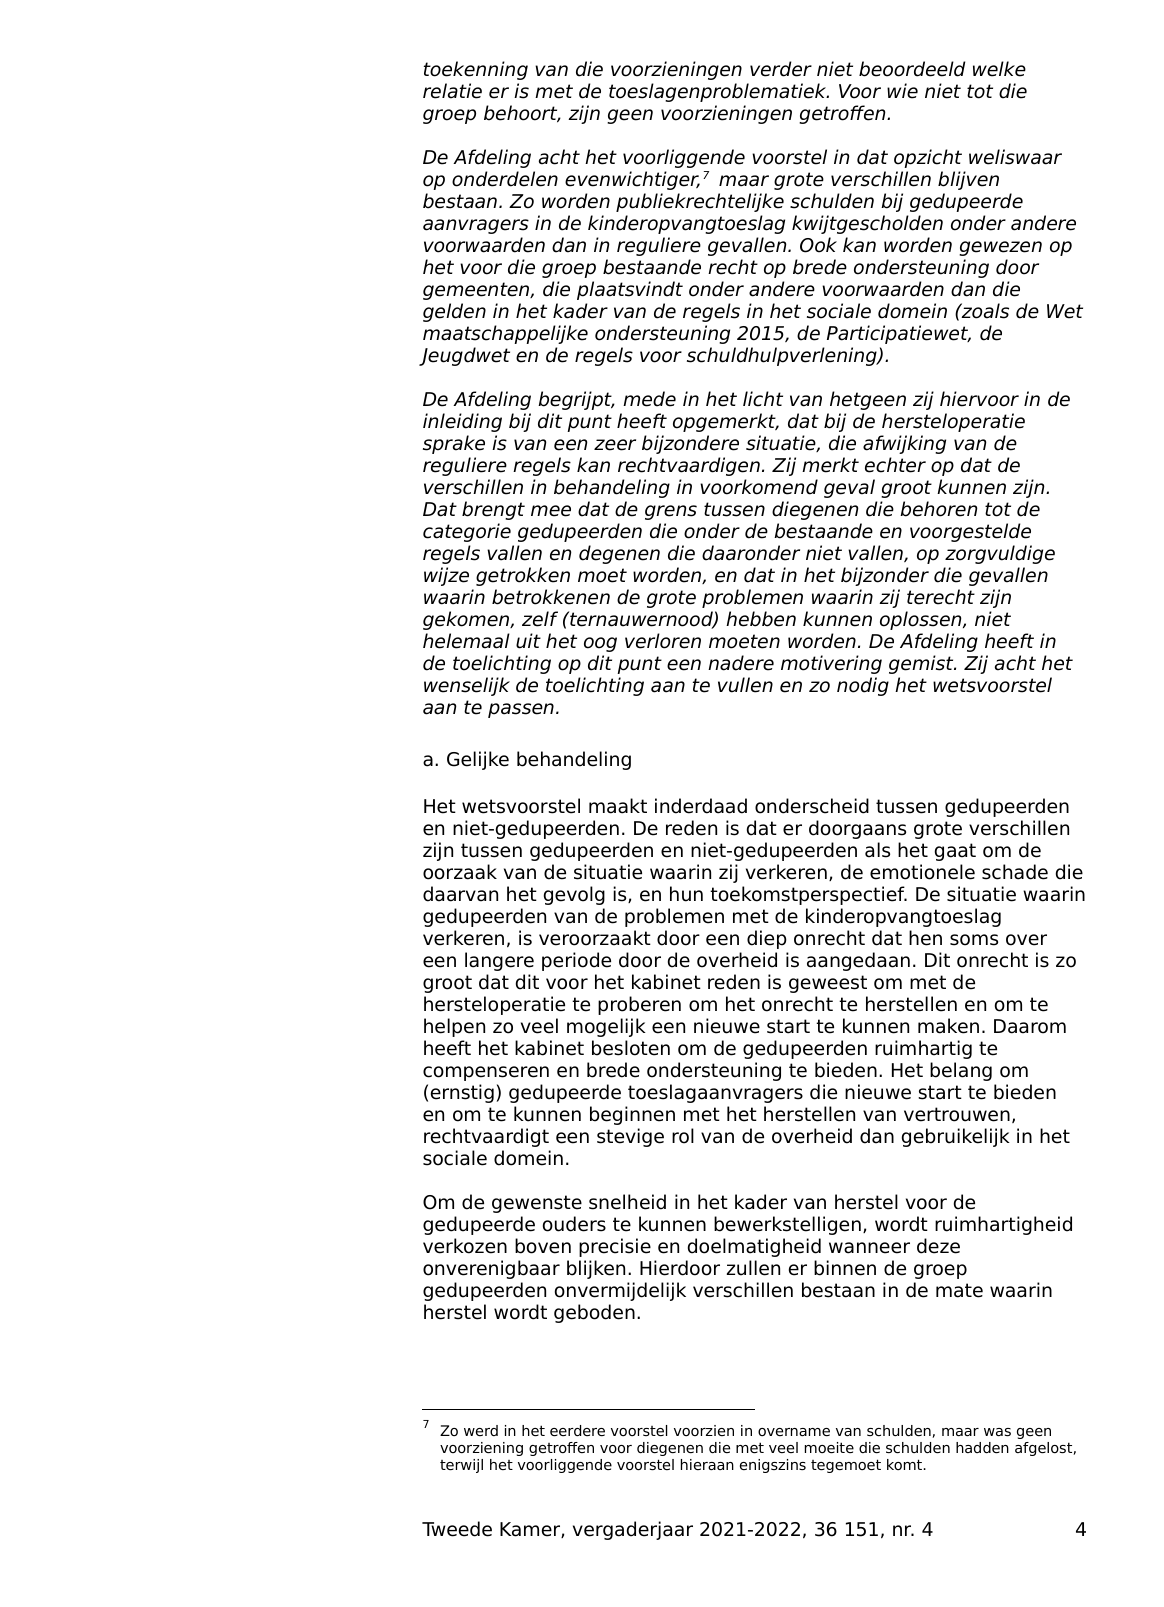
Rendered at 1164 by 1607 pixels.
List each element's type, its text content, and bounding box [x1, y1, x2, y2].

text De Afdeling acht het voorliggende voorstel in dat opzicht weliswaar op onderdelen evenwichtiger, maar grote verschillen blijven bestaan. Zo worden publiekrechtelijke schulden bij gedupeerde aanvragers in de kinderopvangtoeslag kwijtgescholden onder andere voorwaarden dan in reguliere gevallen. Ook kan worden gewezen op het voor die groep bestaande recht op brede ondersteuning door gemeenten, die plaatsvindt onder andere voorwaarden dan die gelden in het kader van de regels in het sociale domein (zoals de Wet maatschappelijke ondersteuning 2015, de Participatiewet, de Jeugdwet en de regels voor schuldhulpverlening). [422, 147, 1087, 367]
text Het wetsvoorstel maakt inderdaad onderscheid tussen gedupeerden en niet-gedupeerden. De reden is dat er doorgaans grote verschillen zijn tussen gedupeerden en niet-gedupeerden als het gaat om de oorzaak van de situatie waarin zij verkeren, de emotionele schade die daarvan het gevolg is, en hun toekomstperspectief. De situatie waarin gedupeerden van de problemen met de kinderopvangtoeslag verkeren, is veroorzaakt door een diep onrecht dat hen soms over een langere periode door de overheid is aangedaan. Dit onrecht is zo groot dat dit voor het kabinet reden is geweest om met de hersteloperatie te proberen om het onrecht te herstellen en om te helpen zo veel mogelijk een nieuwe start te kunnen maken. Daarom heeft het kabinet besloten om de gedupeerden ruimhartig te compenseren en brede ondersteuning te bieden. Het belang om (ernstig) gedupeerde toeslagaanvragers die nieuwe start te bieden en om te kunnen beginnen met het herstellen van vertrouwen, rechtvaardigt een stevige rol van de overheid dan gebruikelijk in het sociale domein. [422, 796, 1087, 1169]
text Om de gewenste snelheid in het kader van herstel voor de gedupeerde ouders te kunnen bewerkstelligen, wordt ruimhartigheid verkozen boven precisie en doelmatigheid wanneer deze onverenigbaar blijken. Hierdoor zullen er binnen de groep gedupeerden onvermijdelijk verschillen bestaan in de mate waarin herstel wordt geboden. [422, 1192, 1087, 1323]
subtitle a. Gelijke behandeling [422, 749, 1087, 771]
text Zo werd in het eerdere voorstel voorzien in overname van schulden, maar was geen voorziening getroffen voor diegenen die met veel moeite die schulden hadden afgelost, terwijl het voorliggende voorstel hieraan enigszins tegemoet komt. [422, 1418, 1087, 1474]
text De Afdeling begrijpt, mede in het licht van hetgeen zij hiervoor in de inleiding bij dit punt heeft opgemerkt, dat bij de hersteloperatie sprake is van een zeer bijzondere situatie, die afwijking van de reguliere regels kan rechtvaardigen. Zij merkt echter op dat de verschillen in behandeling in voorkomend geval groot kunnen zijn. Dat brengt mee dat de grens tussen diegenen die behoren tot de categorie gedupeerden die onder de bestaande en voorgestelde regels vallen en degenen die daaronder niet vallen, op zorgvuldige wijze getrokken moet worden, en dat in het bijzonder die gevallen waarin betrokkenen de grote problemen waarin zij terecht zijn gekomen, zelf (ternauwernood) hebben kunnen oplossen, niet helemaal uit het oog verloren moeten worden. De Afdeling heeft in de toelichting op dit punt een nadere motivering gemist. Zij acht het wenselijk de toelichting aan te vullen en zo nodig het wetsvoorstel aan te passen. [422, 389, 1087, 719]
text toekenning van die voorzieningen verder niet beoordeeld welke relatie er is met de toeslagenproblematiek. Voor wie niet tot die groep behoort, zijn geen voorzieningen getroffen. [422, 59, 1087, 125]
